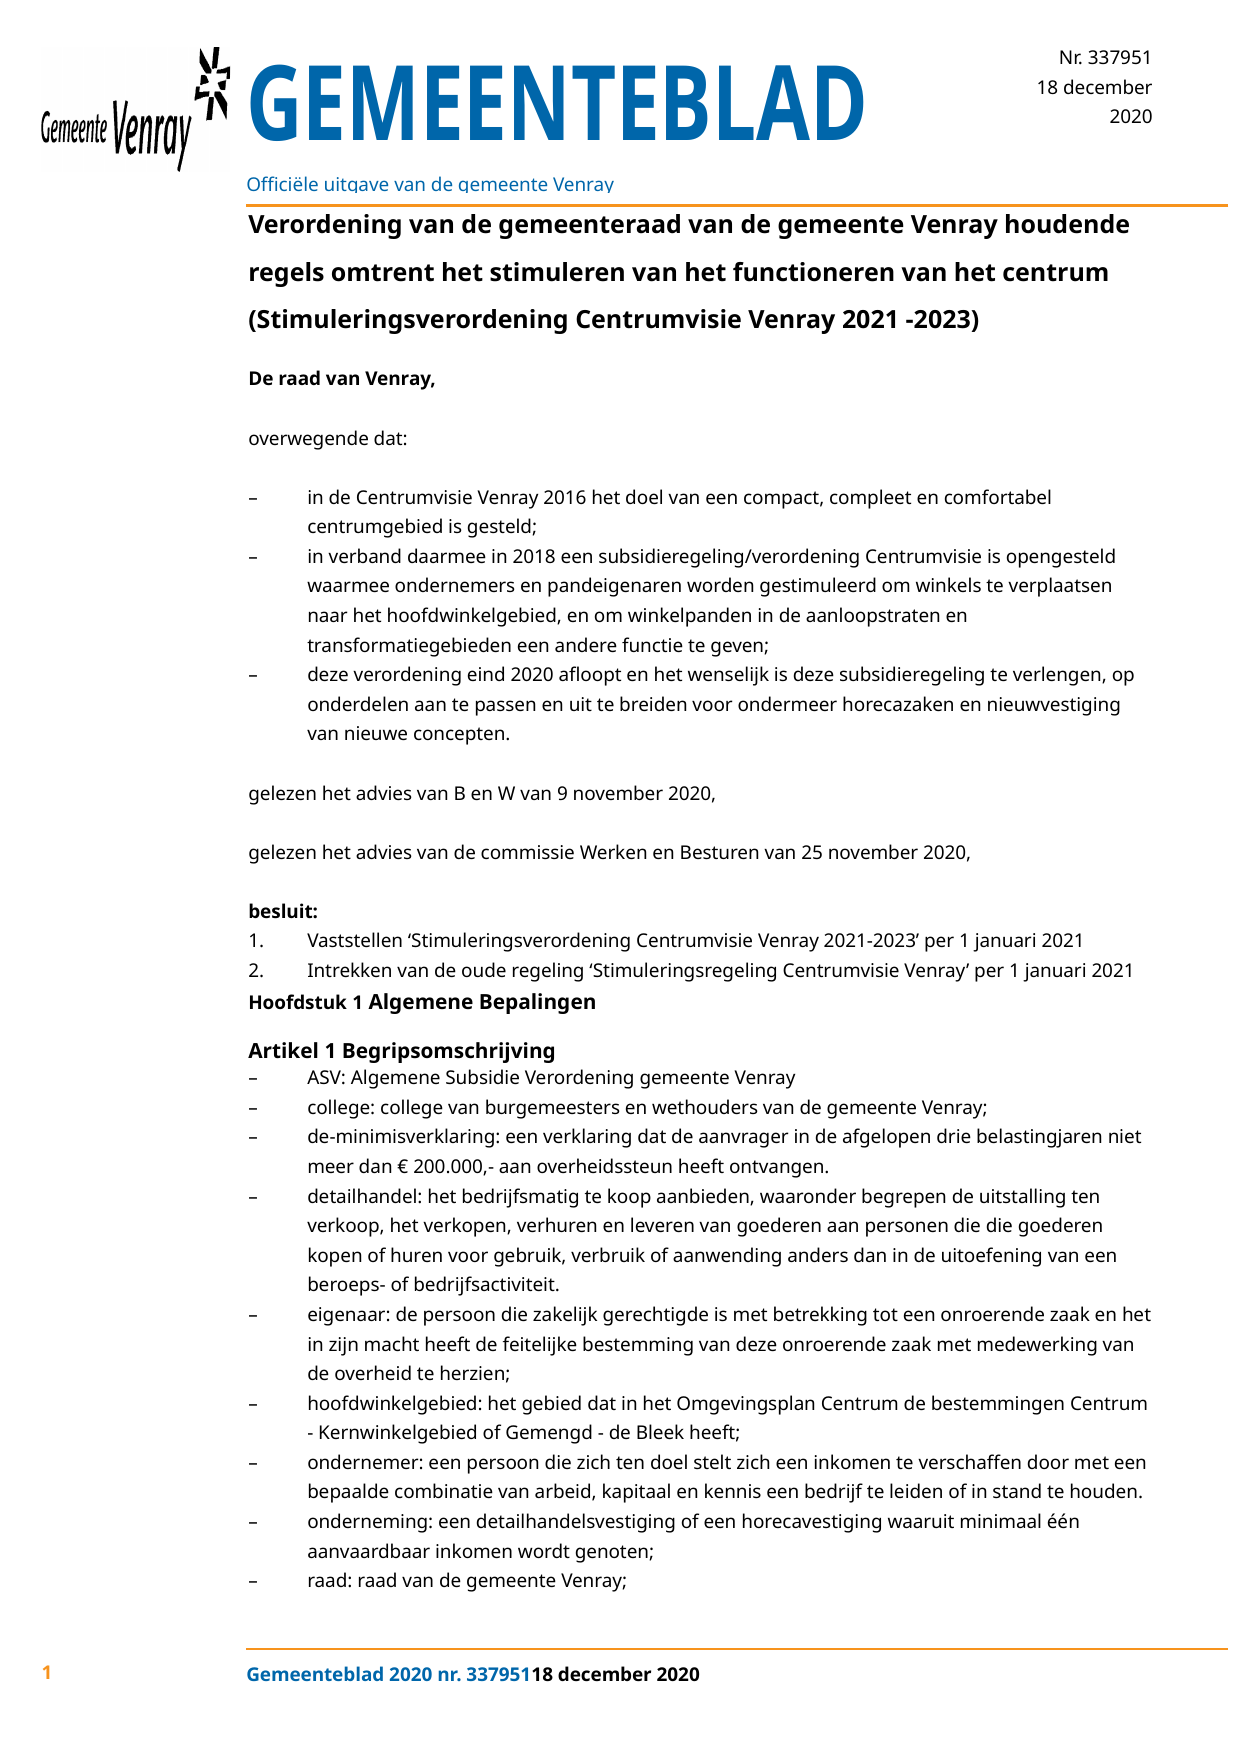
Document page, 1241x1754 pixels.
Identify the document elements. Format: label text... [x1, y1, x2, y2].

text Artikel 1 Begripsomschrijving [248, 1036, 1152, 1064]
text besluit: [248, 898, 1152, 924]
list ASV: Algemene Subsidie Verordening gemeente Venray [248, 1064, 1152, 1090]
text overwegende dat: [248, 425, 1152, 450]
text gelezen het advies van de commissie Werken en Besturen van 25 november 2020, [248, 839, 1152, 864]
list onderneming: een detailhandelsvestiging of een horecavestiging waaruit minimaal één aanvaardbaar inkomen wordt genoten; [248, 1508, 1152, 1563]
list in de Centrumvisie Venray 2016 het doel van een compact, compleet en comfortabel centrumgebied is gesteld; [248, 484, 1152, 539]
list ondernemer: een persoon die zich ten doel stelt zich een inkomen te verschaffen door met een bepaalde combinatie van arbeid, kapitaal en kennis een bedrijf te leiden of in stand te houden. [248, 1449, 1152, 1504]
list Intrekken van de oude regeling ‘Stimuleringsregeling Centrumvisie Venray’ per 1 januari 2021 [248, 957, 1152, 983]
picture [41, 47, 231, 172]
list detailhandel: het bedrijfsmatig te koop aanbieden, waaronder begrepen de uitstalling ten verkoop, het verkopen, verhuren en leveren van goederen aan personen die die goederen kopen of huren voor gebruik, verbruik of aanwending anders dan in de uitoefening van een beroeps- of bedrijfsactiviteit. [248, 1183, 1152, 1297]
text De raad van Venray, [248, 366, 1152, 391]
text gelezen het advies van B en W van 9 november 2020, [248, 780, 1152, 805]
list hoofdwinkelgebied: het gebied dat in het Omgevingsplan Centrum de bestemmingen Centrum - Kernwinkelgebied of Gemengd - de Bleek heeft; [248, 1390, 1152, 1445]
list de-minimisverklaring: een verklaring dat de aanvrager in de afgelopen drie belastingjaren niet meer dan € 200.000,- aan overheidssteun heeft ontvangen. [248, 1124, 1152, 1179]
text Hoofdstuk 1 Algemene Bepalingen [248, 987, 1152, 1015]
text Verordening van de gemeenteraad van de gemeente Venray houdende regels omtrent het stimuleren van het functioneren van het centrum (Stimuleringsverordening Centrumvisie Venray 2021 -2023) [248, 207, 1152, 336]
list deze verordening eind 2020 afloopt en het wenselijk is deze subsidieregeling te verlengen, op onderdelen aan te passen en uit te breiden voor ondermeer horecazaken en nieuwvestiging van nieuwe concepten. [248, 661, 1152, 746]
list raad: raad van de gemeente Venray; [248, 1567, 1152, 1593]
list Vaststellen ‘Stimuleringsverordening Centrumvisie Venray 2021-2023’ per 1 januari 2021 [248, 928, 1152, 953]
list college: college van burgemeesters en wethouders van de gemeente Venray; [248, 1094, 1152, 1120]
list in verband daarmee in 2018 een subsidieregeling/verordening Centrumvisie is opengesteld waarmee ondernemers en pandeigenaren worden gestimuleerd om winkels te verplaatsen naar het hoofdwinkelgebied, en om winkelpanden in de aanloopstraten en transformatiegebieden een andere functie te geven; [248, 543, 1152, 657]
list eigenaar: de persoon die zakelijk gerechtigde is met betrekking tot een onroerende zaak en het in zijn macht heeft de feitelijke bestemming van deze onroerende zaak met medewerking van de overheid te herzien; [248, 1301, 1152, 1386]
